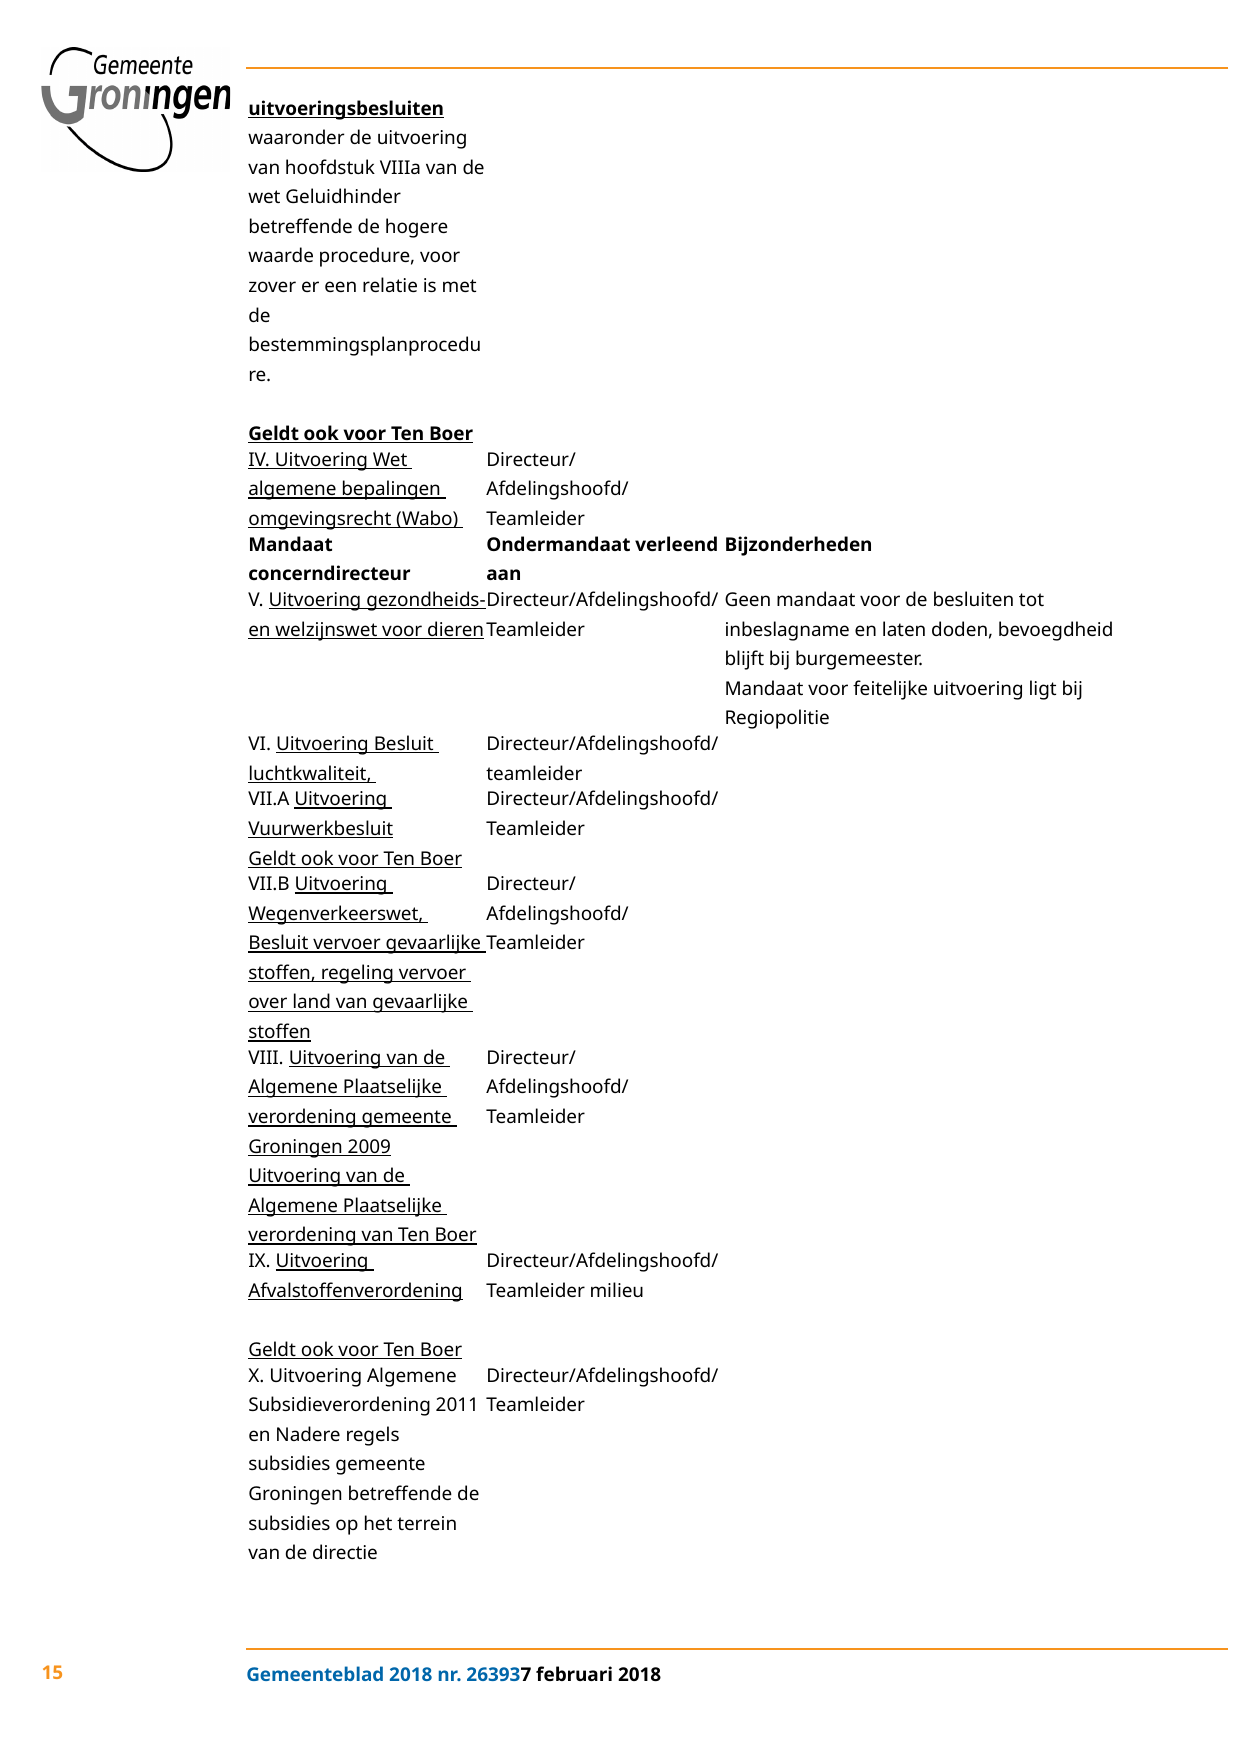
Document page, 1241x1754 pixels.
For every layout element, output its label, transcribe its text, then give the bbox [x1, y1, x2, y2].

table_cell X. Uitvoering Algemene Subsidieverordening 2011 en Nadere regels subsidies gemeente Groningen betreffende de subsidies op het terrein van de directie [248, 1362, 486, 1594]
table_cell Directeur/Afdelingshoofd/Teamleider [486, 1044, 724, 1247]
table_cell [724, 95, 1152, 446]
table_cell Directeur/Afdelingshoofd/ teamleider [486, 730, 724, 786]
table_cell Directeur/Afdelingshoofd/ Teamleider [486, 586, 724, 730]
table_cell Geen mandaat voor de besluiten tot inbeslagname en laten doden, bevoegdheid blijft bij burgemeester. Mandaat voor feitelijke uitvoering ligt bij Regiopolitie [724, 586, 1152, 730]
table_cell stoffen, regeling vervoer over land van gevaarlijke stoffen [248, 953, 486, 1044]
table_cell VI. Uitvoering Besluit luchtkwaliteit, [248, 730, 486, 786]
table_cell Bijzonderheden [724, 531, 1152, 586]
table_cell Directeur/Afdelingshoofd/ Teamleider [486, 786, 724, 870]
table_cell Directeur/Afdelingshoofd/ Teamleider milieu [486, 1247, 724, 1362]
table_cell VII.A Uitvoering Vuurwerkbesluit Geldt ook voor Ten Boer [248, 786, 486, 870]
table_cell Mandaat concerndirecteur [248, 531, 486, 586]
table_cell IV. Uitvoering Wet algemene bepalingen omgevingsrecht (Wabo) [248, 446, 486, 531]
table_cell [724, 730, 1152, 786]
table_cell [724, 870, 1152, 1044]
table_cell Directeur/Afdelingshoofd/ Teamleider [486, 1362, 724, 1594]
table_cell IX. Uitvoering Afvalstoffenverordening Geldt ook voor Ten Boer [248, 1247, 486, 1362]
table_cell [724, 1044, 1152, 1247]
picture [41, 47, 231, 172]
table_cell [724, 786, 1152, 870]
table_cell V. Uitvoering gezondheids- en welzijnswet voor dieren [248, 586, 486, 730]
table_cell [724, 446, 1152, 531]
table_cell Ondermandaat verleend aan [486, 531, 724, 586]
table_cell VIII. Uitvoering van de Algemene Plaatselijke verordening gemeente Groningen 2009 Uitvoering van de Algemene Plaatselijke verordening van Ten Boer [248, 1044, 486, 1247]
table_cell [724, 1247, 1152, 1362]
table_cell Directeur/Afdelingshoofd/Teamleider [486, 870, 724, 1044]
table_cell Directeur/Afdelingshoofd/Teamleider [486, 446, 724, 531]
table_cell VII.B Uitvoering Wegenverkeerswet, Besluit vervoer gevaarlijke [248, 870, 486, 951]
table_cell uitvoeringsbesluiten waaronder de uitvoering van hoofdstuk VIIIa van de wet Geluidhinder betreffende de hogere waarde procedure, voor zover er een relatie is met de bestemmingsplanprocedure. Geldt ook voor Ten Boer [248, 95, 486, 446]
table_cell [486, 95, 724, 446]
table_cell [724, 1362, 1152, 1594]
